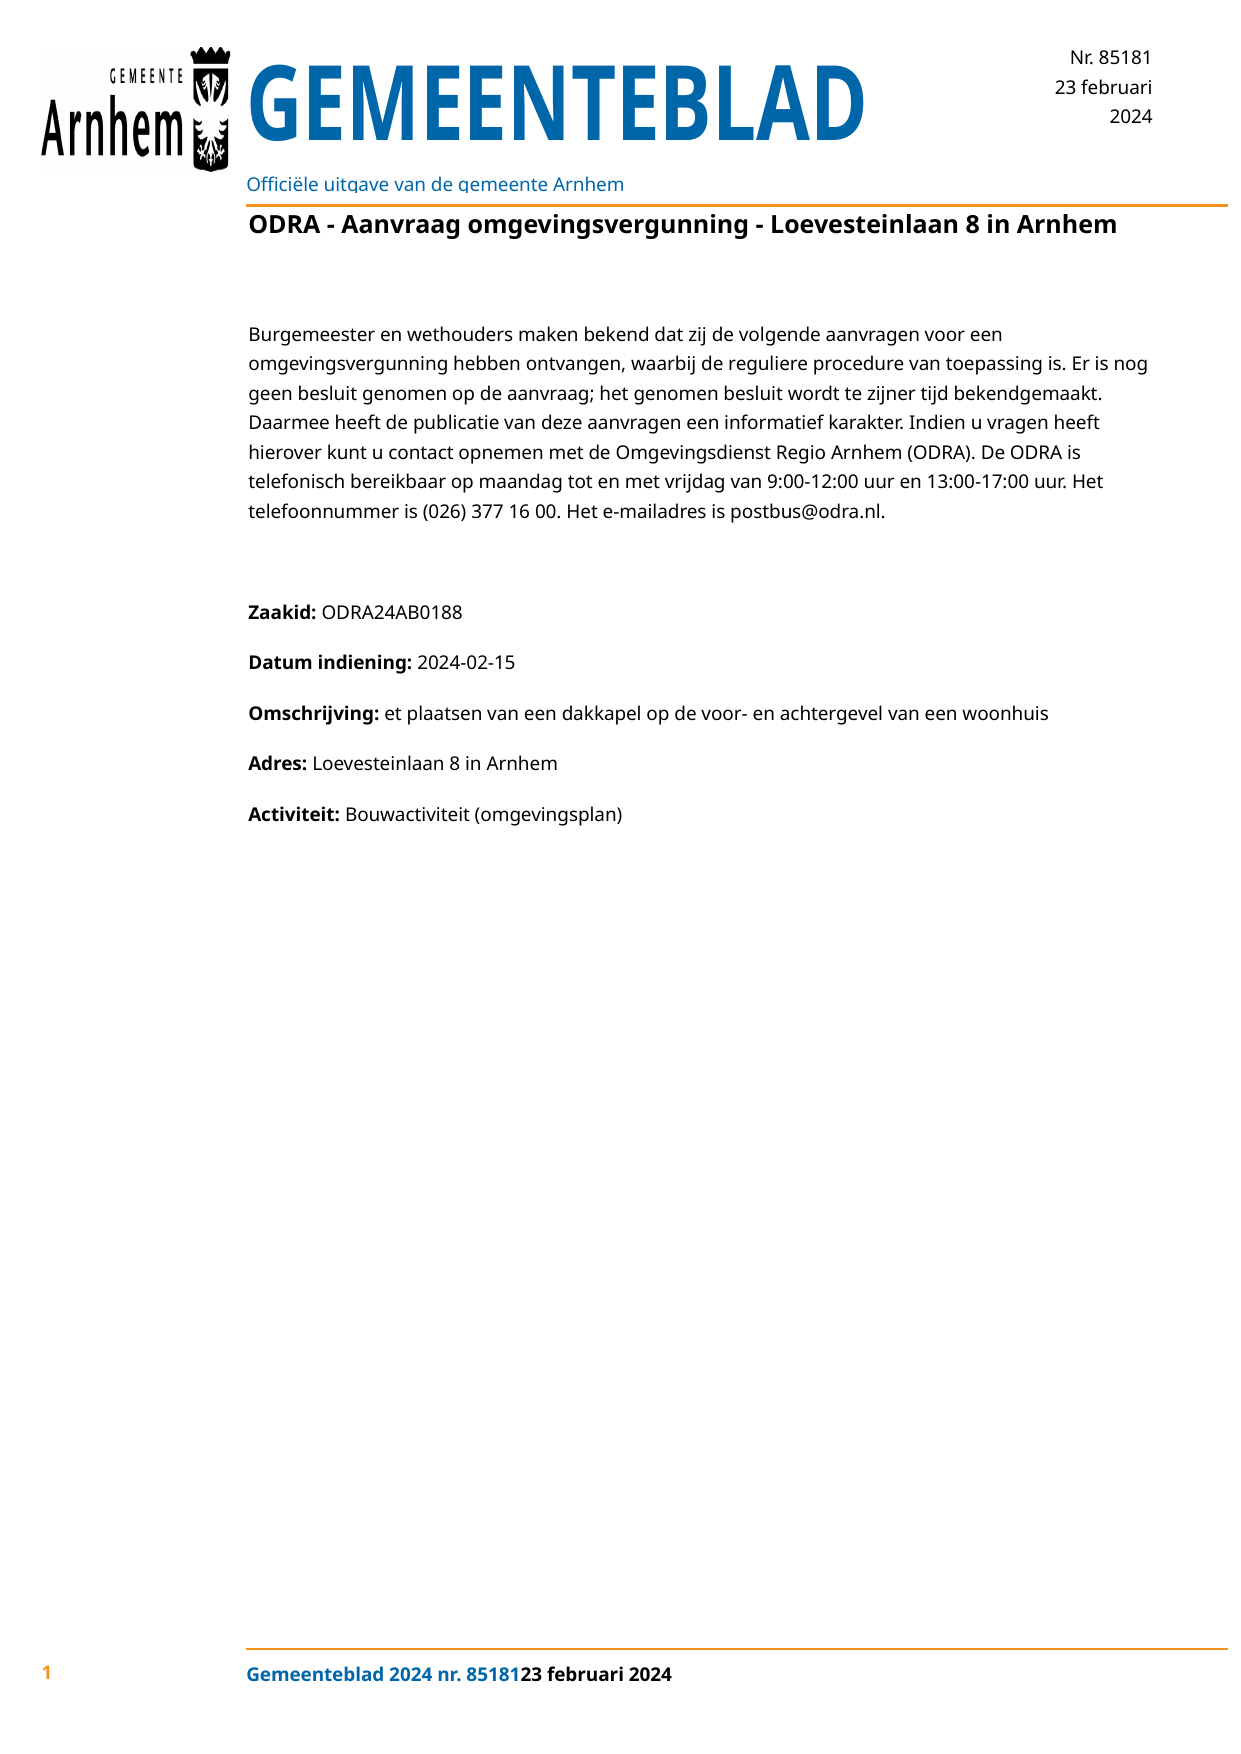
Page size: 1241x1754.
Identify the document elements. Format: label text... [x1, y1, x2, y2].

text Zaakid: ODRA24AB0188 [248, 599, 1152, 625]
picture [41, 47, 231, 172]
text Activiteit: Bouwactiviteit (omgevingsplan) [248, 801, 1152, 826]
text Omschrijving: et plaatsen van een dakkapel op de voor- en achtergevel van een woonhuis [248, 700, 1152, 726]
text Adres: Loevesteinlaan 8 in Arnhem [248, 750, 1152, 776]
text ODRA - Aanvraag omgevingsvergunning - Loevesteinlaan 8 in Arnhem [248, 207, 1152, 241]
text Datum indiening: 2024-02-15 [248, 649, 1152, 675]
text Burgemeester en wethouders maken bekend dat zij de volgende aanvragen voor een omgevingsvergunning hebben ontvangen, waarbij de reguliere procedure van toepassing is. Er is nog geen besluit genomen op de aanvraag; het genomen besluit wordt te zijner tijd bekendgemaakt. Daarmee heeft de publicatie van deze aanvragen een informatief karakter. Indien u vragen heeft hierover kunt u contact opnemen met de Omgevingsdienst Regio Arnhem (ODRA). De ODRA is telefonisch bereikbaar op maandag tot en met vrijdag van 9:00-12:00 uur en 13:00-17:00 uur. Het telefoonnummer is (026) 377 16 00. Het e-mailadres is postbus@odra.nl. [248, 321, 1152, 524]
